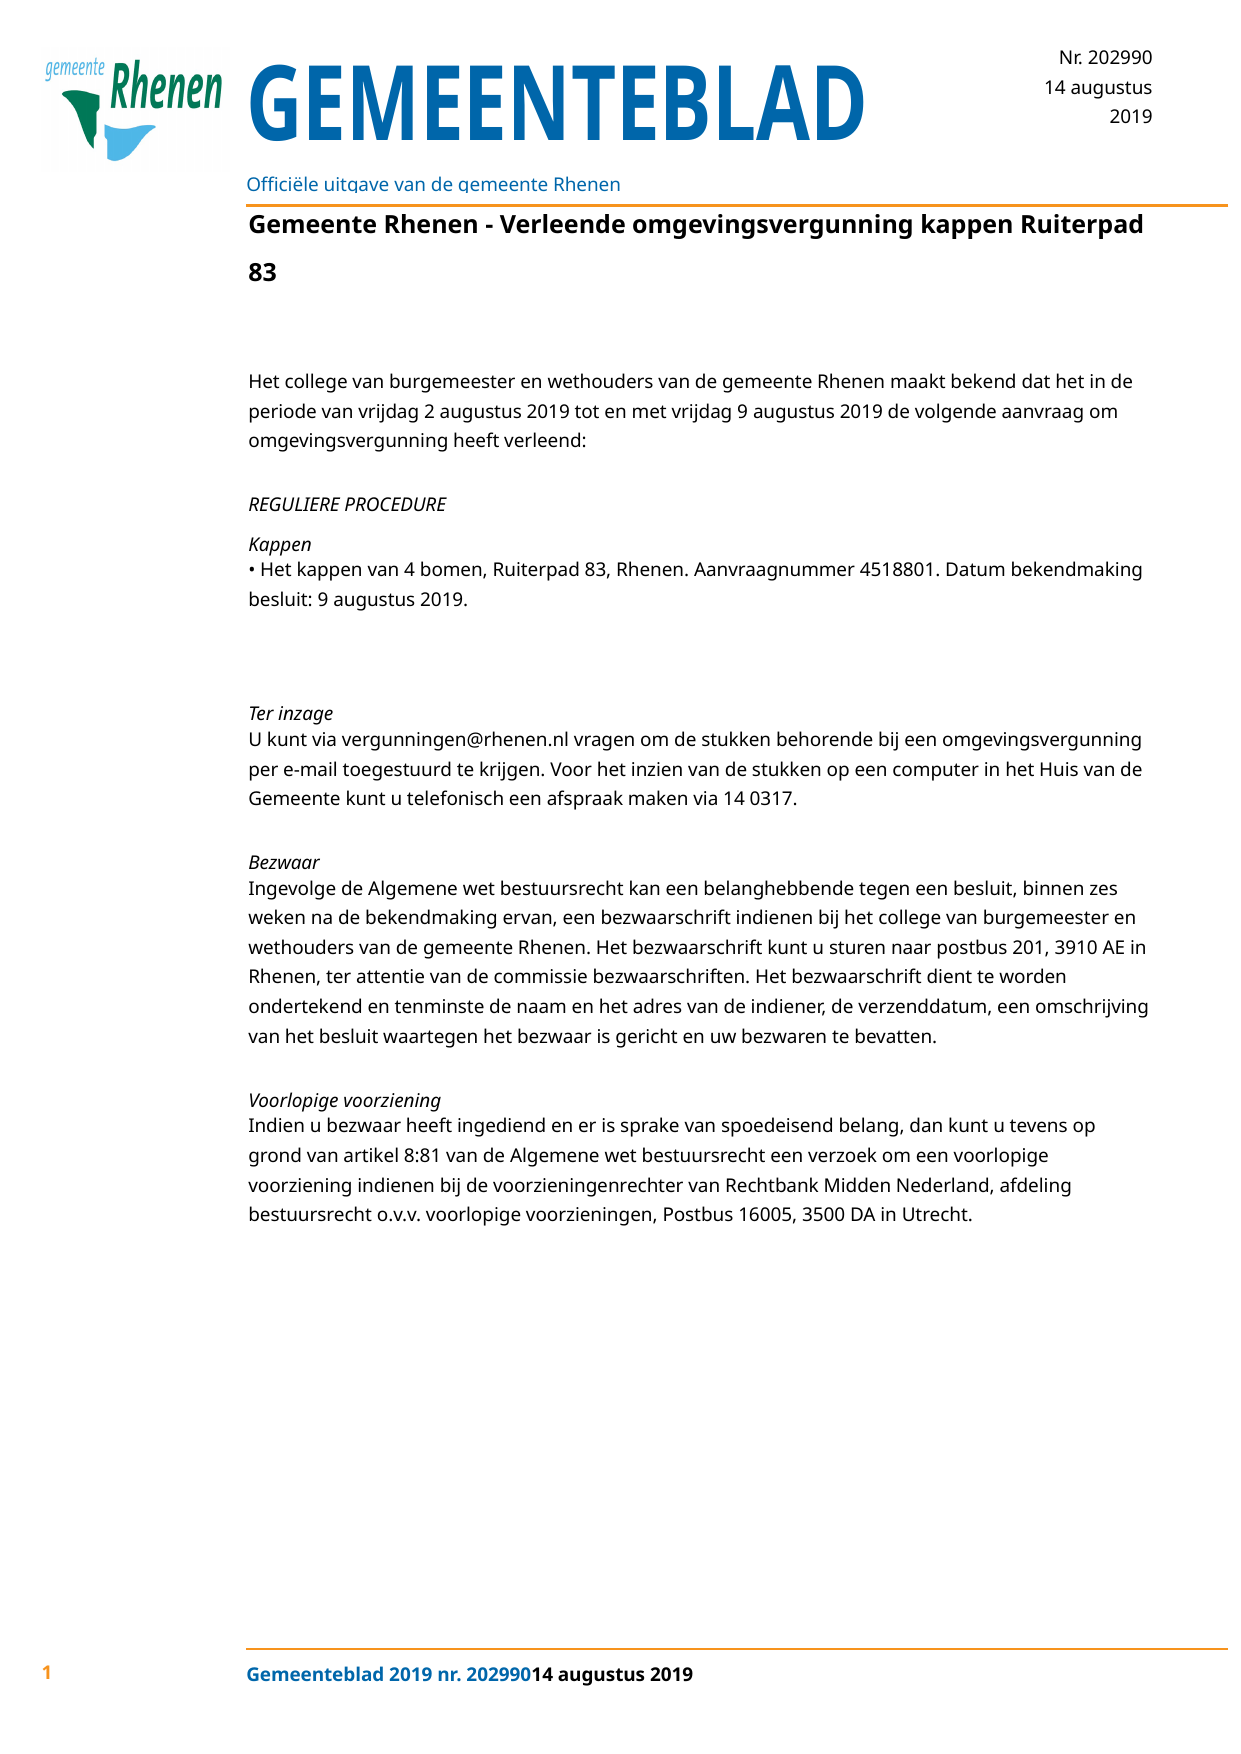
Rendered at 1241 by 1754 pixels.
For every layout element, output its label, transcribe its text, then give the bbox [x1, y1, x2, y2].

picture [41, 47, 231, 172]
text Ingevolge de Algemene wet bestuursrecht kan een belanghebbende tegen een besluit, binnen zes weken na de bekendmaking ervan, een bezwaarschrift indienen bij het college van burgemeester en wethouders van de gemeente Rhenen. Het bezwaarschrift kunt u sturen naar postbus 201, 3910 AE in Rhenen, ter attentie van de commissie bezwaarschriften. Het bezwaarschrift dient te worden ondertekend en tenminste de naam en het adres van de indiener, de verzenddatum, een omschrijving van het besluit waartegen het bezwaar is gericht en uw bezwaren te bevatten. [248, 875, 1152, 1049]
text Ter inzage [248, 700, 1152, 726]
text U kunt via vergunningen@rhenen.nl vragen om de stukken behorende bij een omgevingsvergunning per e-mail toegestuurd te krijgen. Voor het inzien van de stukken op een computer in het Huis van de Gemeente kunt u telefonisch een afspraak maken via 14 0317. [248, 726, 1152, 811]
text Gemeente Rhenen - Verleende omgevingsvergunning kappen Ruiterpad 83 [248, 207, 1152, 288]
text Kappen [248, 531, 1152, 556]
text Voorlopige voorziening [248, 1087, 1152, 1113]
text REGULIERE PROCEDURE [248, 491, 1152, 517]
text Het college van burgemeester en wethouders van de gemeente Rhenen maakt bekend dat het in de periode van vrijdag 2 augustus 2019 tot en met vrijdag 9 augustus 2019 de volgende aanvraag om omgevingsvergunning heeft verleend: [248, 368, 1152, 453]
text Indien u bezwaar heeft ingediend en er is sprake van spoedeisend belang, dan kunt u tevens op grond van artikel 8:81 van de Algemene wet bestuursrecht een verzoek om een voorlopige voorziening indienen bij de voorzieningenrechter van Rechtbank Midden Nederland, afdeling bestuursrecht o.v.v. voorlopige voorzieningen, Postbus 16005, 3500 DA in Utrecht. [248, 1113, 1152, 1227]
text • Het kappen van 4 bomen, Ruiterpad 83, Rhenen. Aanvraagnummer 4518801. Datum bekendmaking besluit: 9 augustus 2019. [248, 556, 1152, 612]
text Bezwaar [248, 849, 1152, 875]
